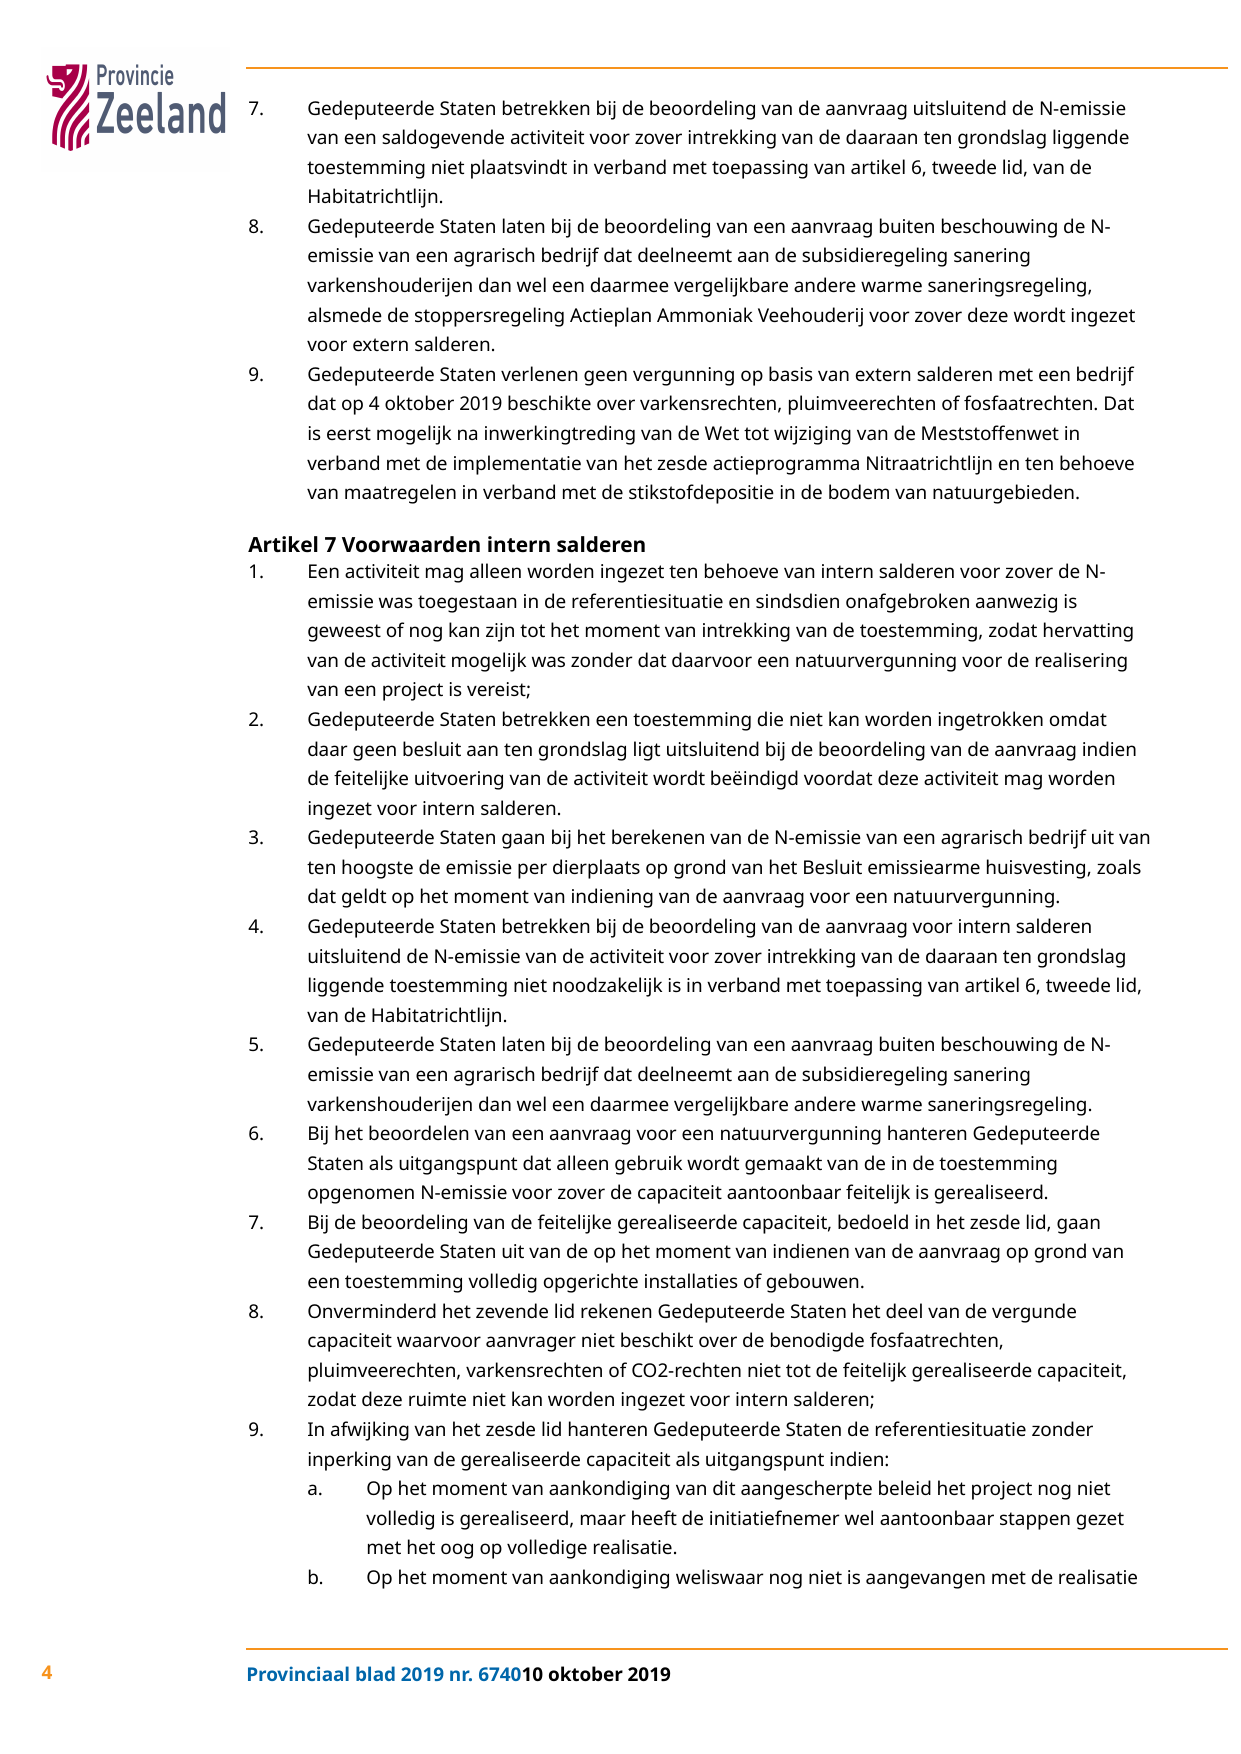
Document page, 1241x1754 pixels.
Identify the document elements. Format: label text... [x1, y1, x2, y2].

list Gedeputeerde Staten laten bij de beoordeling van een aanvraag buiten beschouwing de N-emissie van een agrarisch bedrijf dat deelneemt aan de subsidieregeling sanering varkenshouderijen dan wel een daarmee vergelijkbare andere warme saneringsregeling, alsmede de stoppersregeling Actieplan Ammoniak Veehouderij voor zover deze wordt ingezet voor extern salderen. [248, 213, 1152, 357]
list Op het moment van aankondiging weliswaar nog niet is aangevangen met de realisatie [307, 1564, 1152, 1590]
list In afwijking van het zesde lid hanteren Gedeputeerde Staten de referentiesituatie zonder inperking van de gerealiseerde capaciteit als uitgangspunt indien: [248, 1416, 1152, 1471]
list Gedeputeerde Staten betrekken bij de beoordeling van de aanvraag voor intern salderen uitsluitend de N-emissie van de activiteit voor zover intrekking van de daaraan ten grondslag liggende toestemming niet noodzakelijk is in verband met toepassing van artikel 6, tweede lid, van de Habitatrichtlijn. [248, 913, 1152, 1028]
list Bij de beoordeling van de feitelijke gerealiseerde capaciteit, bedoeld in het zesde lid, gaan Gedeputeerde Staten uit van de op het moment van indienen van de aanvraag op grond van een toestemming volledig opgerichte installaties of gebouwen. [248, 1209, 1152, 1294]
list Gedeputeerde Staten betrekken een toestemming die niet kan worden ingetrokken omdat daar geen besluit aan ten grondslag ligt uitsluitend bij de beoordeling van de aanvraag indien de feitelijke uitvoering van de activiteit wordt beëindigd voordat deze activiteit mag worden ingezet voor intern salderen. [248, 706, 1152, 821]
list Gedeputeerde Staten gaan bij het berekenen van de N-emissie van een agrarisch bedrijf uit van ten hoogste de emissie per dierplaats op grond van het Besluit emissiearme huisvesting, zoals dat geldt op het moment van indiening van de aanvraag voor een natuurvergunning. [248, 824, 1152, 909]
list Op het moment van aankondiging van dit aangescherpte beleid het project nog niet volledig is gerealiseerd, maar heeft de initiatiefnemer wel aantoonbaar stappen gezet met het oog op volledige realisatie. [307, 1475, 1152, 1560]
list Onverminderd het zevende lid rekenen Gedeputeerde Staten het deel van de vergunde capaciteit waarvoor aanvrager niet beschikt over de benodigde fosfaatrechten, pluimveerechten, varkensrechten of CO2-rechten niet tot de feitelijk gerealiseerde capaciteit, zodat deze ruimte niet kan worden ingezet voor intern salderen; [248, 1298, 1152, 1412]
text Artikel 7 Voorwaarden intern salderen [248, 530, 1152, 558]
list Gedeputeerde Staten betrekken bij de beoordeling van de aanvraag uitsluitend de N-emissie van een saldogevende activiteit voor zover intrekking van de daaraan ten grondslag liggende toestemming niet plaatsvindt in verband met toepassing van artikel 6, tweede lid, van de Habitatrichtlijn. [248, 95, 1152, 209]
picture [41, 47, 231, 172]
list Gedeputeerde Staten laten bij de beoordeling van een aanvraag buiten beschouwing de N-emissie van een agrarisch bedrijf dat deelneemt aan de subsidieregeling sanering varkenshouderijen dan wel een daarmee vergelijkbare andere warme saneringsregeling. [248, 1032, 1152, 1116]
list Een activiteit mag alleen worden ingezet ten behoeve van intern salderen voor zover de N-emissie was toegestaan in de referentiesituatie en sindsdien onafgebroken aanwezig is geweest of nog kan zijn tot het moment van intrekking van de toestemming, zodat hervatting van de activiteit mogelijk was zonder dat daarvoor een natuurvergunning voor de realisering van een project is vereist; [248, 558, 1152, 702]
list Bij het beoordelen van een aanvraag voor een natuurvergunning hanteren Gedeputeerde Staten als uitgangspunt dat alleen gebruik wordt gemaakt van de in de toestemming opgenomen N-emissie voor zover de capaciteit aantoonbaar feitelijk is gerealiseerd. [248, 1120, 1152, 1205]
list Gedeputeerde Staten verlenen geen vergunning op basis van extern salderen met een bedrijf dat op 4 oktober 2019 beschikte over varkensrechten, pluimveerechten of fosfaatrechten. Dat is eerst mogelijk na inwerkingtreding van de Wet tot wijziging van de Meststoffenwet in verband met de implementatie van het zesde actieprogramma Nitraatrichtlijn en ten behoeve van maatregelen in verband met de stikstofdepositie in de bodem van natuurgebieden. [248, 361, 1152, 505]
